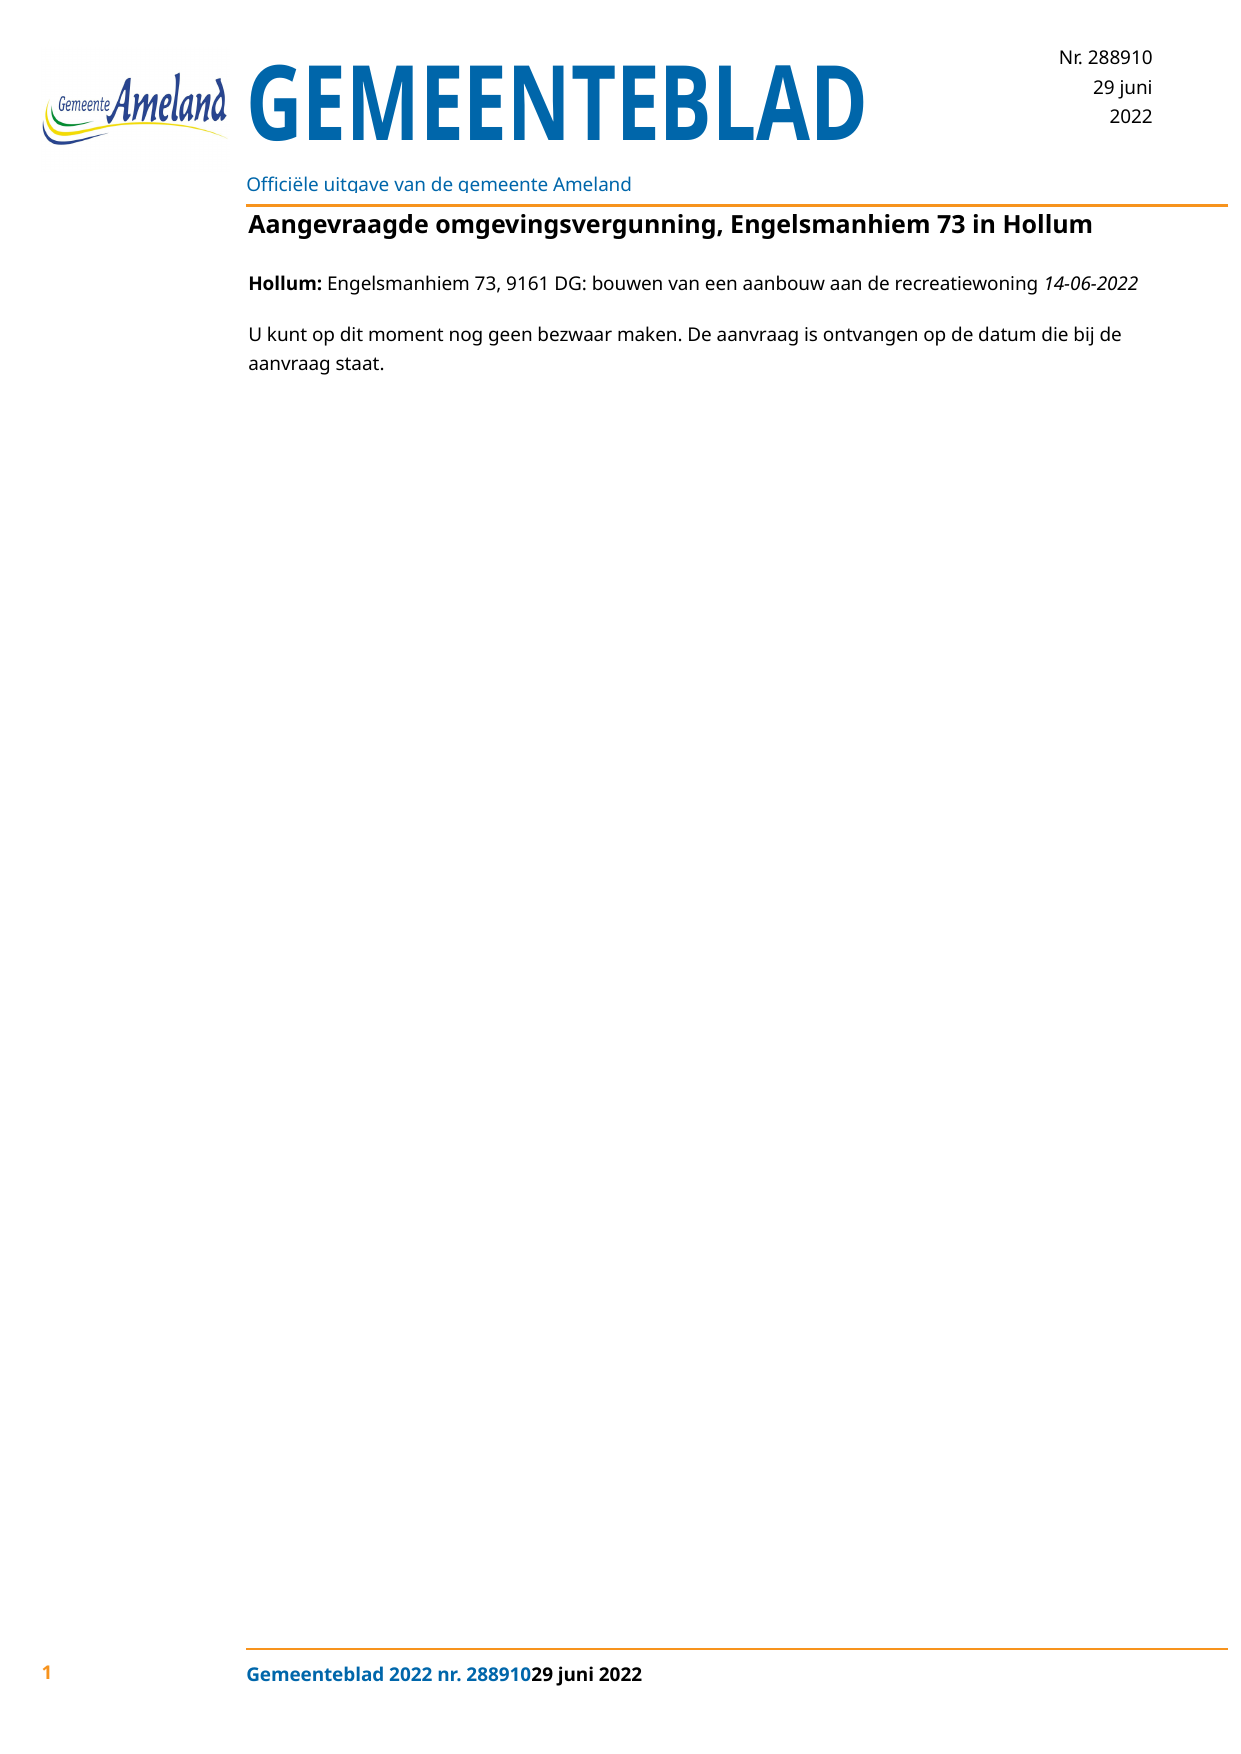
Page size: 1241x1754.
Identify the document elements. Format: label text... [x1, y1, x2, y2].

text Hollum: Engelsmanhiem 73, 9161 DG: bouwen van een aanbouw aan de recreatiewoning 14-06-2022 [248, 270, 1152, 296]
text Aangevraagde omgevingsvergunning, Engelsmanhiem 73 in Hollum [248, 207, 1152, 241]
picture [41, 47, 231, 172]
text U kunt op dit moment nog geen bezwaar maken. De aanvraag is ontvangen op de datum die bij de aanvraag staat. [248, 321, 1152, 376]
